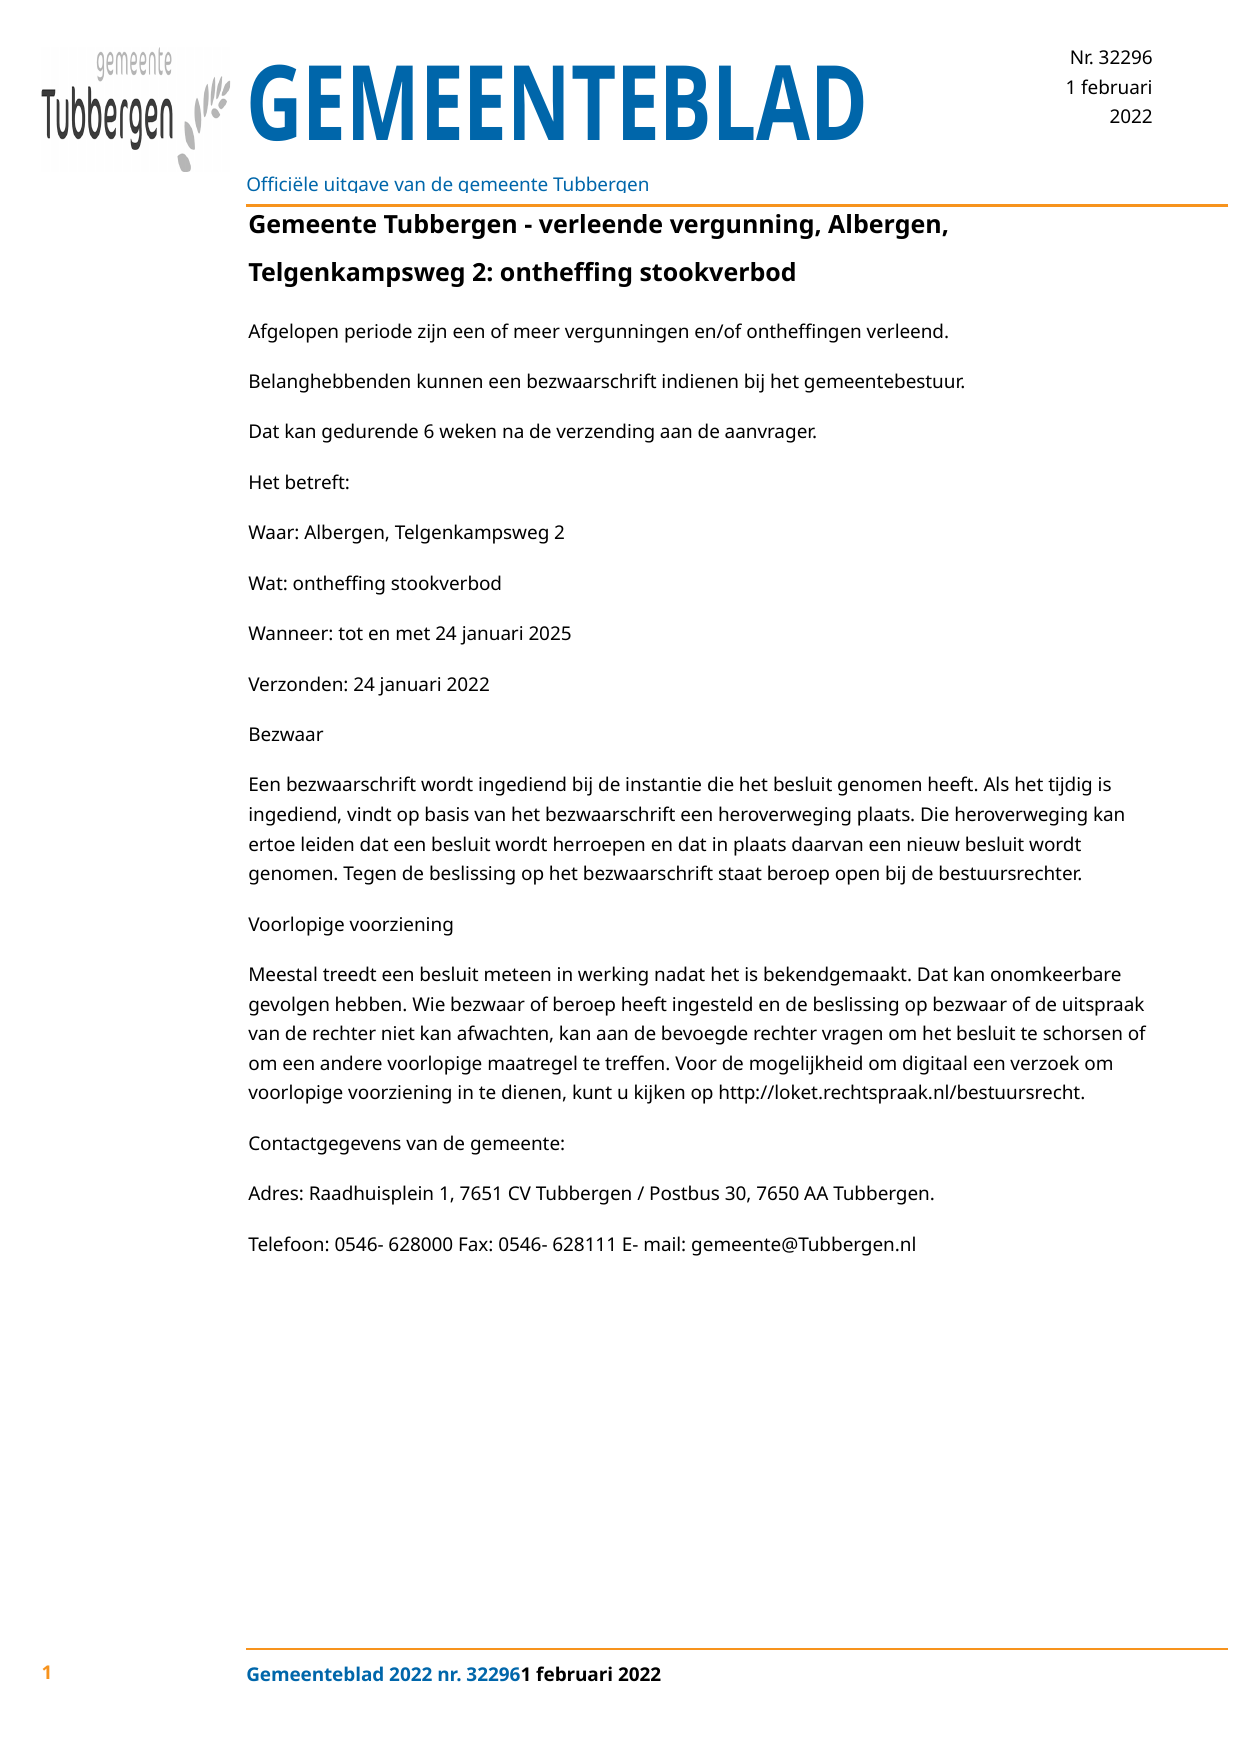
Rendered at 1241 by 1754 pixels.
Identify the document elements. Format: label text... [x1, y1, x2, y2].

text Bezwaar [248, 721, 1152, 747]
text Meestal treedt een besluit meteen in werking nadat het is bekendgemaakt. Dat kan onomkeerbare gevolgen hebben. Wie bezwaar of beroep heeft ingesteld en de beslissing op bezwaar of de uitspraak van de rechter niet kan afwachten, kan aan de bevoegde rechter vragen om het besluit te schorsen of om een andere voorlopige maatregel te treffen. Voor de mogelijkheid om digitaal een verzoek om voorlopige voorziening in te dienen, kunt u kijken op http://loket.rechtspraak.nl/bestuursrecht. [248, 961, 1152, 1105]
text Verzonden: 24 januari 2022 [248, 671, 1152, 697]
text Het betreft: [248, 469, 1152, 495]
text Dat kan gedurende 6 weken na de verzending aan de aanvrager. [248, 419, 1152, 444]
text Wat: ontheffing stookverbod [248, 570, 1152, 596]
text Waar: Albergen, Telgenkampsweg 2 [248, 519, 1152, 545]
text Adres: Raadhuisplein 1, 7651 CV Tubbergen / Postbus 30, 7650 AA Tubbergen. [248, 1180, 1152, 1206]
text Een bezwaarschrift wordt ingediend bij de instantie die het besluit genomen heeft. Als het tijdig is ingediend, vindt op basis van het bezwaarschrift een heroverweging plaats. Die heroverweging kan ertoe leiden dat een besluit wordt herroepen en dat in plaats daarvan een nieuw besluit wordt genomen. Tegen de beslissing op het bezwaarschrift staat beroep open bij de bestuursrechter. [248, 772, 1152, 886]
text Voorlopige voorziening [248, 911, 1152, 937]
text Gemeente Tubbergen - verleende vergunning, Albergen, Telgenkampsweg 2: ontheffing stookverbod [248, 207, 1152, 288]
picture [41, 47, 231, 172]
text Contactgegevens van de gemeente: [248, 1130, 1152, 1156]
text Telefoon: 0546- 628000 Fax: 0546- 628111 E- mail: gemeente@Tubbergen.nl [248, 1231, 1152, 1257]
text Afgelopen periode zijn een of meer vergunningen en/of ontheffingen verleend. [248, 318, 1152, 344]
text Wanneer: tot en met 24 januari 2025 [248, 620, 1152, 646]
text Belanghebbenden kunnen een bezwaarschrift indienen bij het gemeentebestuur. [248, 368, 1152, 394]
